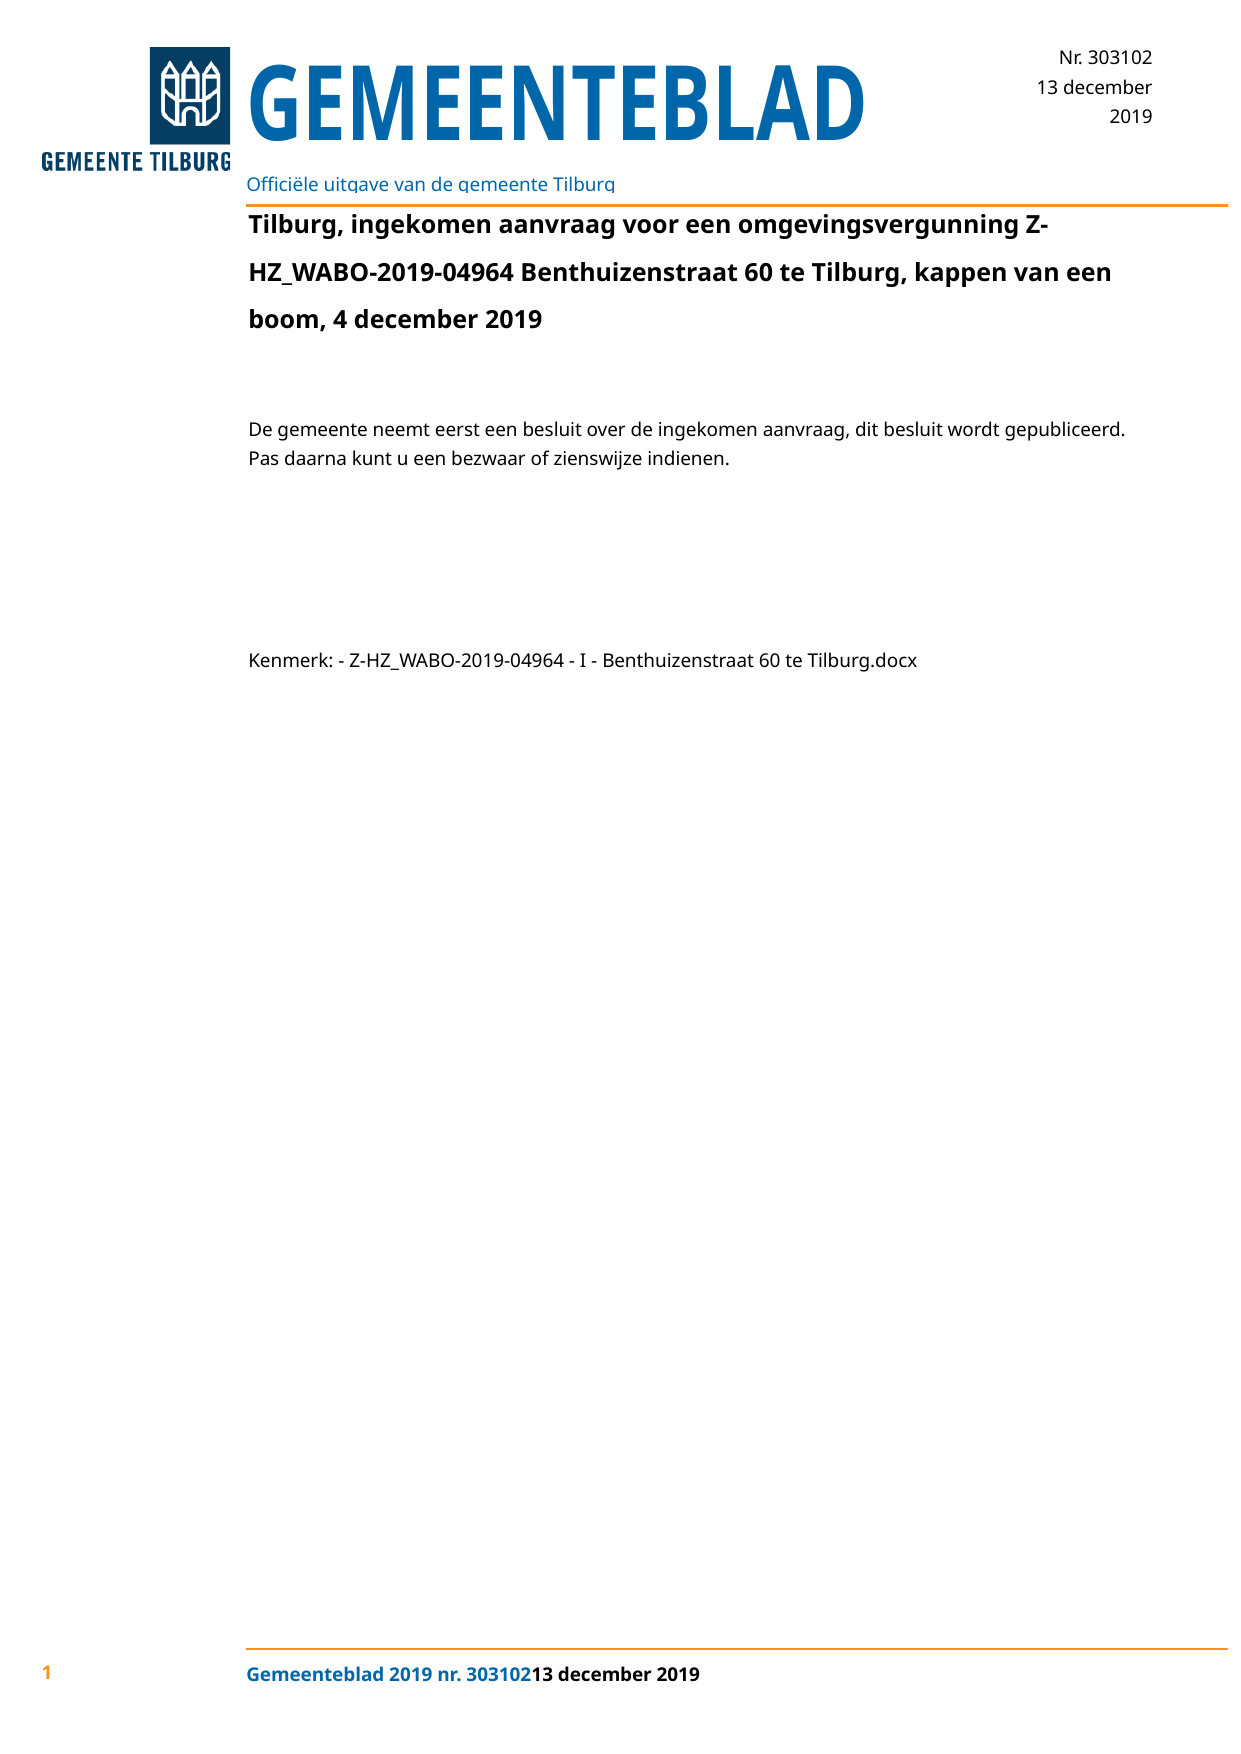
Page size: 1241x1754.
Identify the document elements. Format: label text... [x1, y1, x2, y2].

text De gemeente neemt eerst een besluit over de ingekomen aanvraag, dit besluit wordt gepubliceerd. Pas daarna kunt u een bezwaar of zienswijze indienen. [248, 416, 1152, 471]
text Kenmerk: - Z-HZ_WABO-2019-04964 - I - Benthuizenstraat 60 te Tilburg.docx [248, 647, 1152, 673]
picture [41, 47, 231, 172]
text Tilburg, ingekomen aanvraag voor een omgevingsvergunning Z-HZ_WABO-2019-04964 Benthuizenstraat 60 te Tilburg, kappen van een boom, 4 december 2019 [248, 207, 1152, 336]
